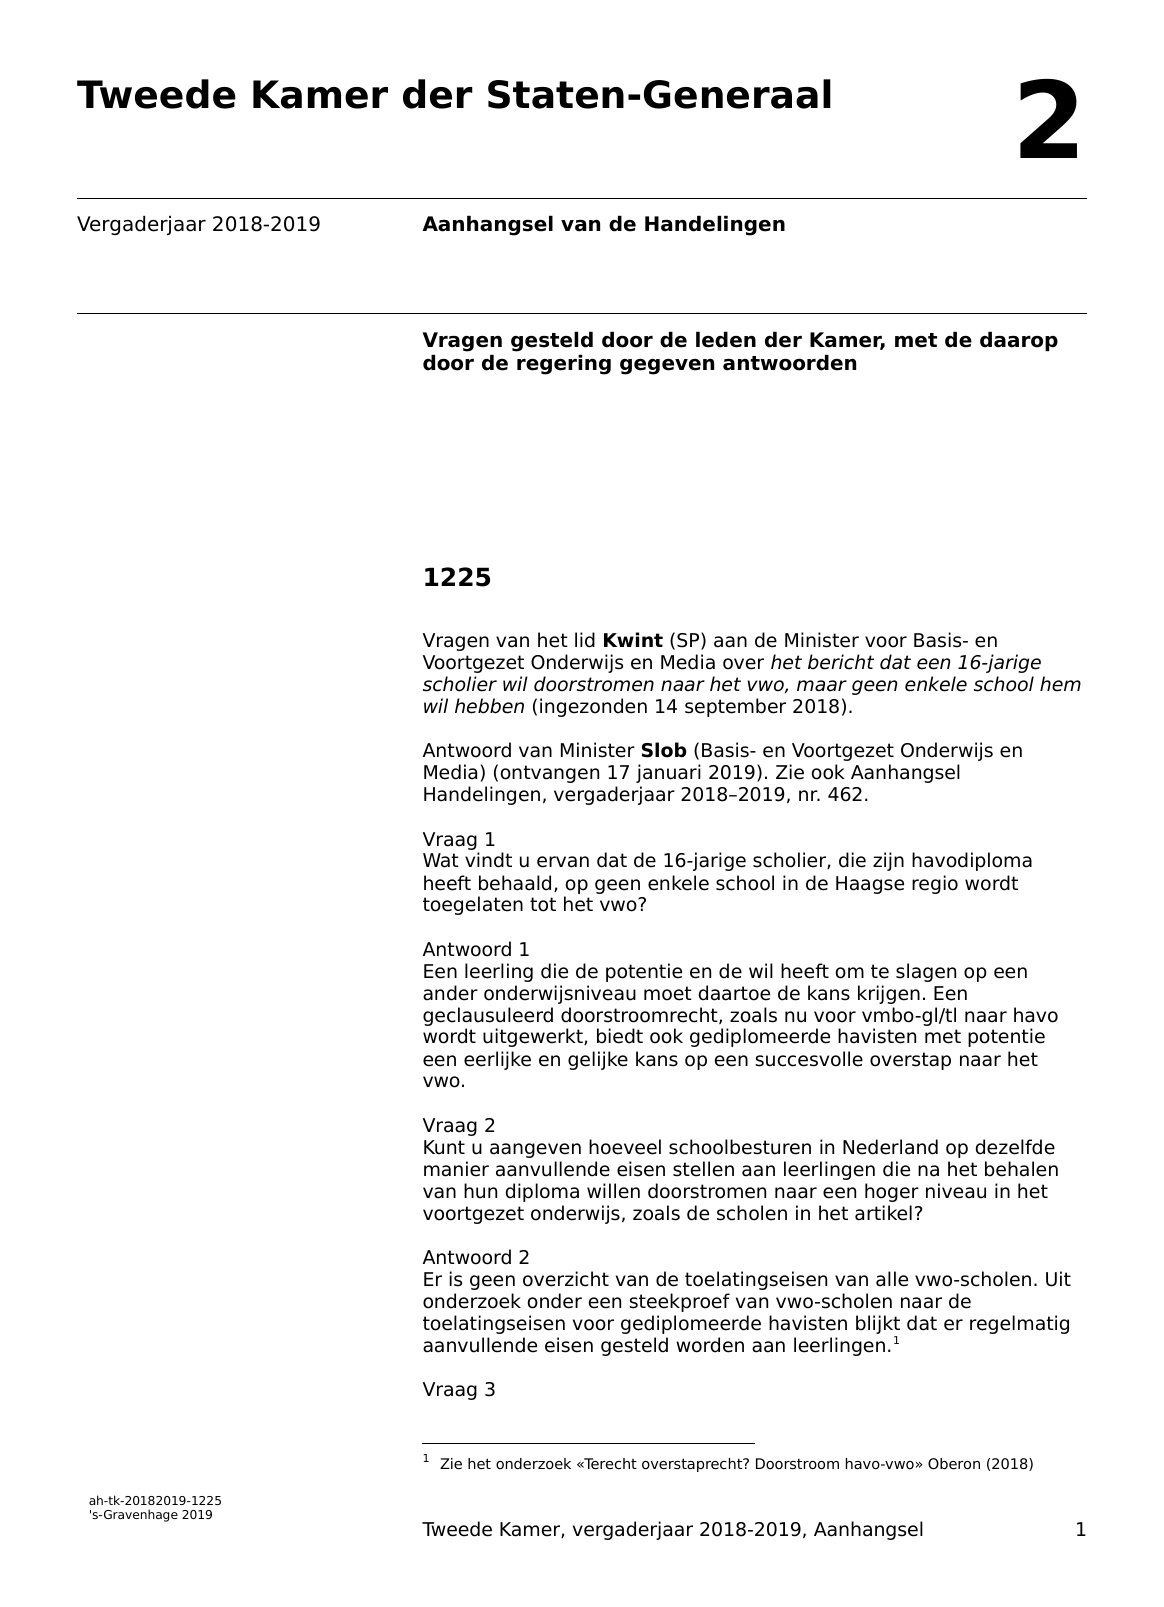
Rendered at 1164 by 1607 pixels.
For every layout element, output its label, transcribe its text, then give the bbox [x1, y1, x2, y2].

text 1225 [422, 563, 1087, 592]
text Vraag 2 [422, 1114, 1087, 1137]
table_header Tweede Kamer der Staten-Generaal [77, 59, 886, 198]
table_cell Aanhangsel van de Handelingen [422, 199, 1087, 313]
table_cell Vergaderjaar 2018-2019 [77, 199, 422, 313]
text Wat vindt u ervan dat de 16-jarige scholier, die zijn havodiploma heeft behaald, op geen enkele school in de Haagse regio wordt toegelaten tot het vwo? [422, 850, 1087, 916]
text Er is geen overzicht van de toelatingseisen van alle vwo-scholen. Uit onderzoek onder een steekproef van vwo-scholen naar de toelatingseisen voor gediplomeerde havisten blijkt dat er regelmatig aanvullende eisen gesteld worden aan leerlingen. [422, 1269, 1087, 1357]
table_cell [77, 314, 422, 375]
text Vragen van het lid Kwint (SP) aan de Minister voor Basis- en Voortgezet Onderwijs en Media over het bericht dat een 16-jarige scholier wil doorstromen naar het vwo, maar geen enkele school hem wil hebben (ingezonden 14 september 2018). [422, 630, 1087, 718]
text Antwoord 2 [422, 1247, 1087, 1269]
table_cell Vragen gesteld door de leden der Kamer, met de daarop door de regering gegeven antwoorden [422, 314, 1087, 375]
text Antwoord 1 [422, 938, 1087, 961]
text 's-Gravenhage 2019 [88, 1508, 323, 1522]
text Kunt u aangeven hoeveel schoolbesturen in Nederland op dezelfde manier aanvullende eisen stellen aan leerlingen die na het behalen van hun diploma willen doorstromen naar een hoger niveau in het voortgezet onderwijs, zoals de scholen in het artikel? [422, 1137, 1087, 1224]
text Zie het onderzoek «Terecht overstaprecht? Doorstroom havo-vwo» Oberon (2018) [422, 1452, 1087, 1474]
text Een leerling die de potentie en de wil heeft om te slagen op een ander onderwijsniveau moet daartoe de kans krijgen. Een geclausuleerd doorstroomrecht, zoals nu voor vmbo-gl/tl naar havo wordt uitgewerkt, biedt ook gediplomeerde havisten met potentie een eerlijke en gelijke kans op een succesvolle overstap naar het vwo. [422, 961, 1087, 1092]
text ah-tk-20182019-1225 [88, 1494, 323, 1508]
text Antwoord van Minister Slob (Basis- en Voortgezet Onderwijs en Media) (ontvangen 17 januari 2019). Zie ook Aanhangsel Handelingen, vergaderjaar 2018–2019, nr. 462. [422, 740, 1087, 806]
text Vraag 3 [422, 1379, 1087, 1401]
text Vraag 1 [422, 828, 1087, 850]
table_header 2 [886, 59, 1087, 198]
